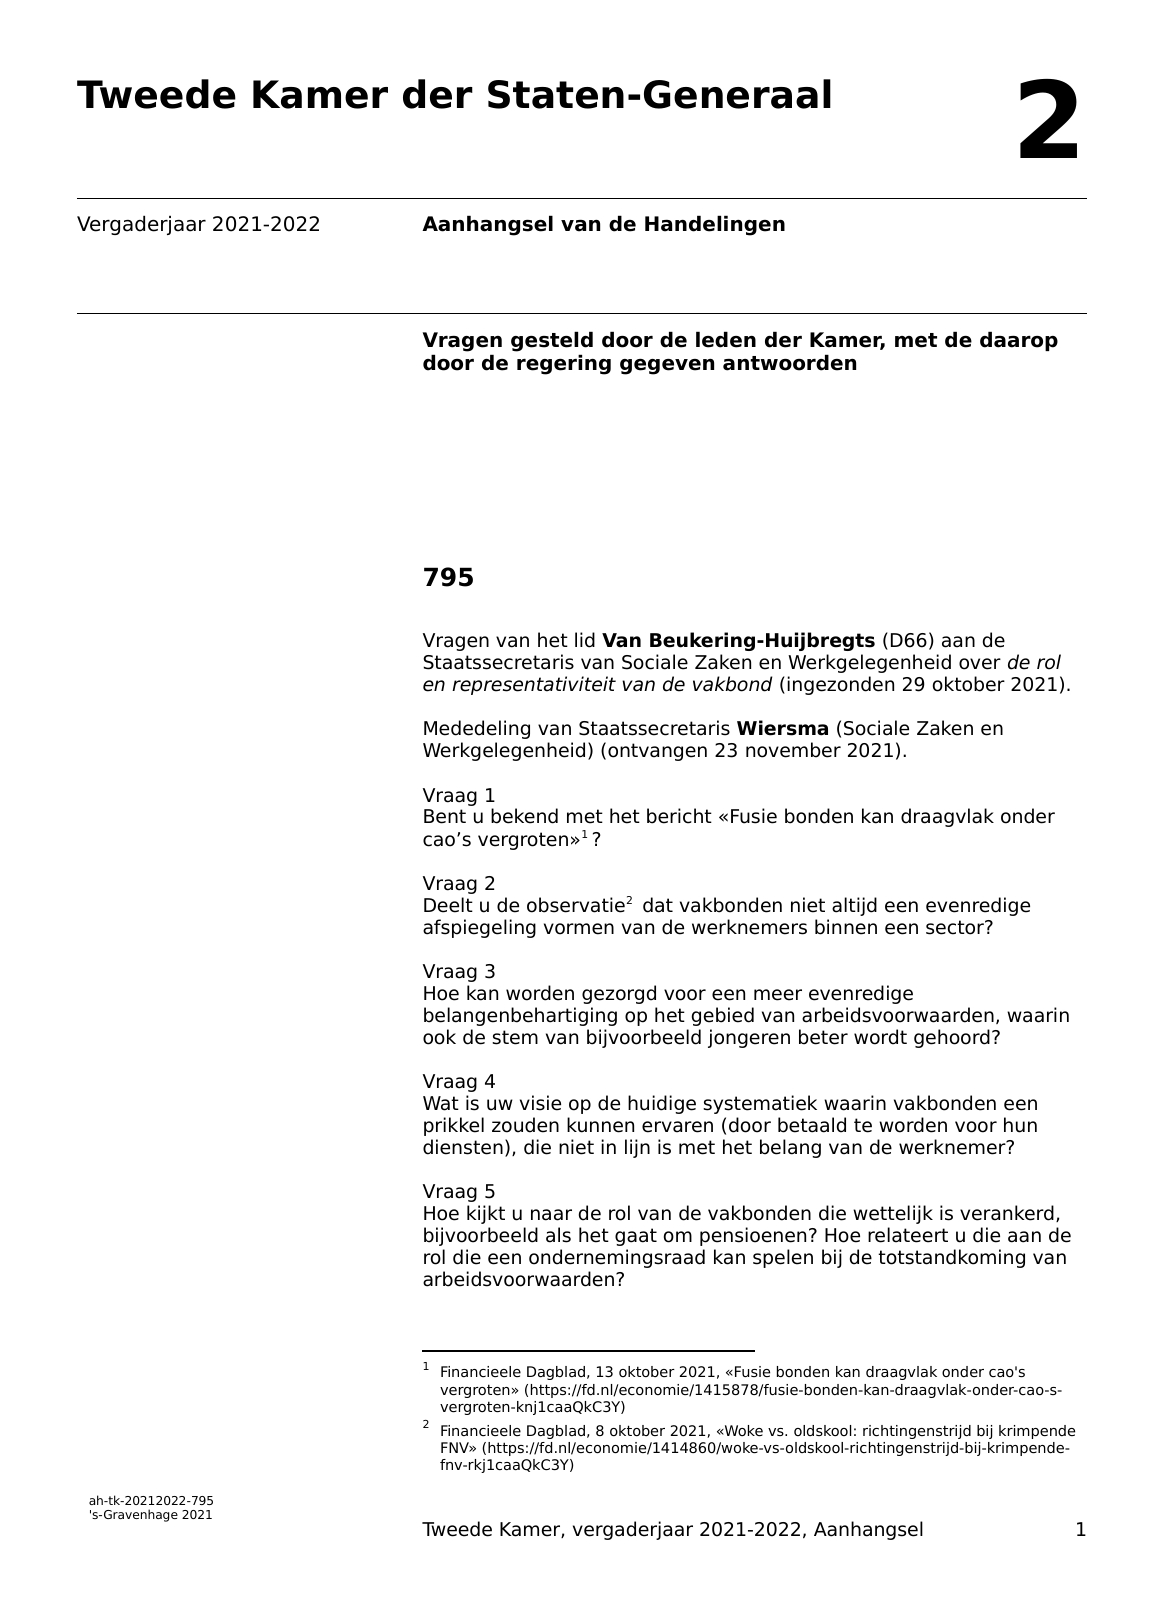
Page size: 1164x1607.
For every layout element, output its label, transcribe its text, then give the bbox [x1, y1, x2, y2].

text Vraag 5 [422, 1181, 1087, 1203]
text Vragen van het lid Van Beukering-Huijbregts (D66) aan de Staatssecretaris van Sociale Zaken en Werkgelegenheid over de rol en representativiteit van de vakbond (ingezonden 29 oktober 2021). [422, 630, 1087, 696]
text Financieele Dagblad, 8 oktober 2021, «Woke vs. oldskool: richtingenstrijd bij krimpende FNV» (https://fd.nl/economie/1414860/woke-vs-oldskool-richtingenstrijd-bij-krimpende-fnv-rkj1caaQkC3Y) [422, 1418, 1087, 1474]
text Vraag 3 [422, 961, 1087, 983]
table_cell Vergaderjaar 2021-2022 [77, 199, 422, 313]
table_cell Aanhangsel van de Handelingen [422, 199, 1087, 313]
text Hoe kijkt u naar de rol van de vakbonden die wettelijk is verankerd, bijvoorbeeld als het gaat om pensioenen? Hoe relateert u die aan de rol die een ondernemingsraad kan spelen bij de totstandkoming van arbeidsvoorwaarden? [422, 1203, 1087, 1291]
table_header 2 [886, 59, 1087, 198]
text Vraag 1 [422, 784, 1087, 806]
text 795 [422, 563, 1087, 592]
text ah-tk-20212022-795 [88, 1494, 323, 1508]
text Vraag 4 [422, 1071, 1087, 1093]
table_header Tweede Kamer der Staten-Generaal [77, 59, 886, 198]
text Mededeling van Staatssecretaris Wiersma (Sociale Zaken en Werkgelegenheid) (ontvangen 23 november 2021). [422, 718, 1087, 762]
text Financieele Dagblad, 13 oktober 2021, «Fusie bonden kan draagvlak onder cao's vergroten» (https://fd.nl/economie/1415878/fusie-bonden-kan-draagvlak-onder-cao-s-vergroten-knj1caaQkC3Y) [422, 1360, 1087, 1416]
text 's-Gravenhage 2021 [88, 1508, 323, 1522]
text Wat is uw visie op de huidige systematiek waarin vakbonden een prikkel zouden kunnen ervaren (door betaald te worden voor hun diensten), die niet in lijn is met het belang van de werknemer? [422, 1093, 1087, 1159]
text Deelt u de observatie dat vakbonden niet altijd een evenredige afspiegeling vormen van de werknemers binnen een sector? [422, 894, 1087, 938]
text Vraag 2 [422, 873, 1087, 894]
table_cell [77, 314, 422, 375]
text Bent u bekend met het bericht «Fusie bonden kan draagvlak onder cao’s vergroten»? [422, 806, 1087, 850]
table_cell Vragen gesteld door de leden der Kamer, met de daarop door de regering gegeven antwoorden [422, 314, 1087, 375]
text Hoe kan worden gezorgd voor een meer evenredige belangenbehartiging op het gebied van arbeidsvoorwaarden, waarin ook de stem van bijvoorbeeld jongeren beter wordt gehoord? [422, 983, 1087, 1049]
